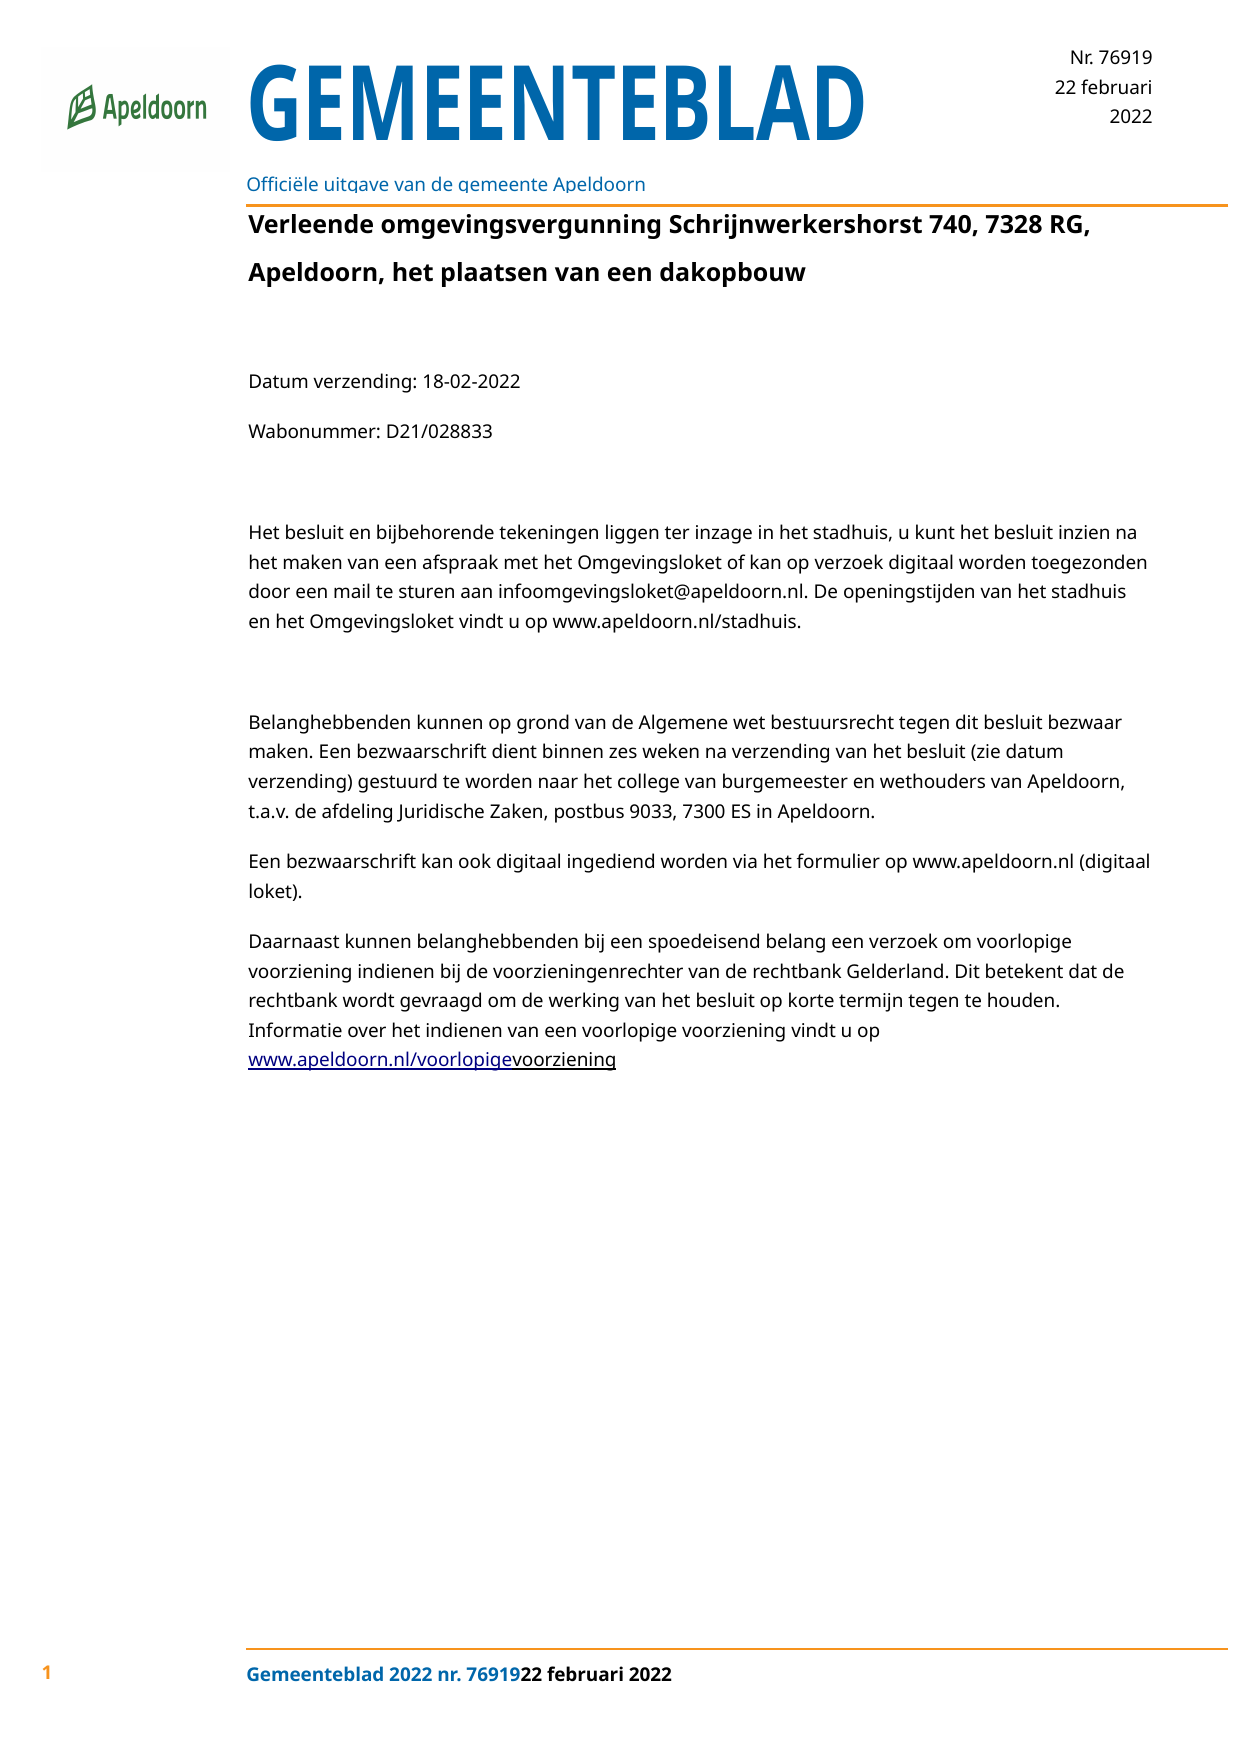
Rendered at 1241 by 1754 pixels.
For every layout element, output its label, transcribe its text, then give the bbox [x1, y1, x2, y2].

text Een bezwaarschrift kan ook digitaal ingediend worden via het formulier op www.apeldoorn.nl (digitaal loket). [248, 848, 1152, 904]
text Wabonummer: D21/028833 [248, 419, 1152, 444]
text Belanghebbenden kunnen op grond van de Algemene wet bestuursrecht tegen dit besluit bezwaar maken. Een bezwaarschrift dient binnen zes weken na verzending van het besluit (zie datum verzending) gestuurd te worden naar het college van burgemeester en wethouders van Apeldoorn, t.a.v. de afdeling Juridische Zaken, postbus 9033, 7300 ES in Apeldoorn. [248, 709, 1152, 824]
text Het besluit en bijbehorende tekeningen liggen ter inzage in het stadhuis, u kunt het besluit inzien na het maken van een afspraak met het Omgevingsloket of kan op verzoek digitaal worden toegezonden door een mail te sturen aan infoomgevingsloket@apeldoorn.nl. De openingstijden van het stadhuis en het Omgevingsloket vindt u op www.apeldoorn.nl/stadhuis. [248, 519, 1152, 634]
text Verleende omgevingsvergunning Schrijnwerkershorst 740, 7328 RG, Apeldoorn, het plaatsen van een dakopbouw [248, 207, 1152, 288]
text Daarnaast kunnen belanghebbenden bij een spoedeisend belang een verzoek om voorlopige voorziening indienen bij de voorzieningenrechter van de rechtbank Gelderland. Dit betekent dat de rechtbank wordt gevraagd om de werking van het besluit op korte termijn tegen te houden. Informatie over het indienen van een voorlopige voorziening vindt u op www.apeldoorn.nl/voorlopigevoorziening [248, 928, 1152, 1072]
text Datum verzending: 18-02-2022 [248, 368, 1152, 394]
picture [41, 47, 231, 172]
